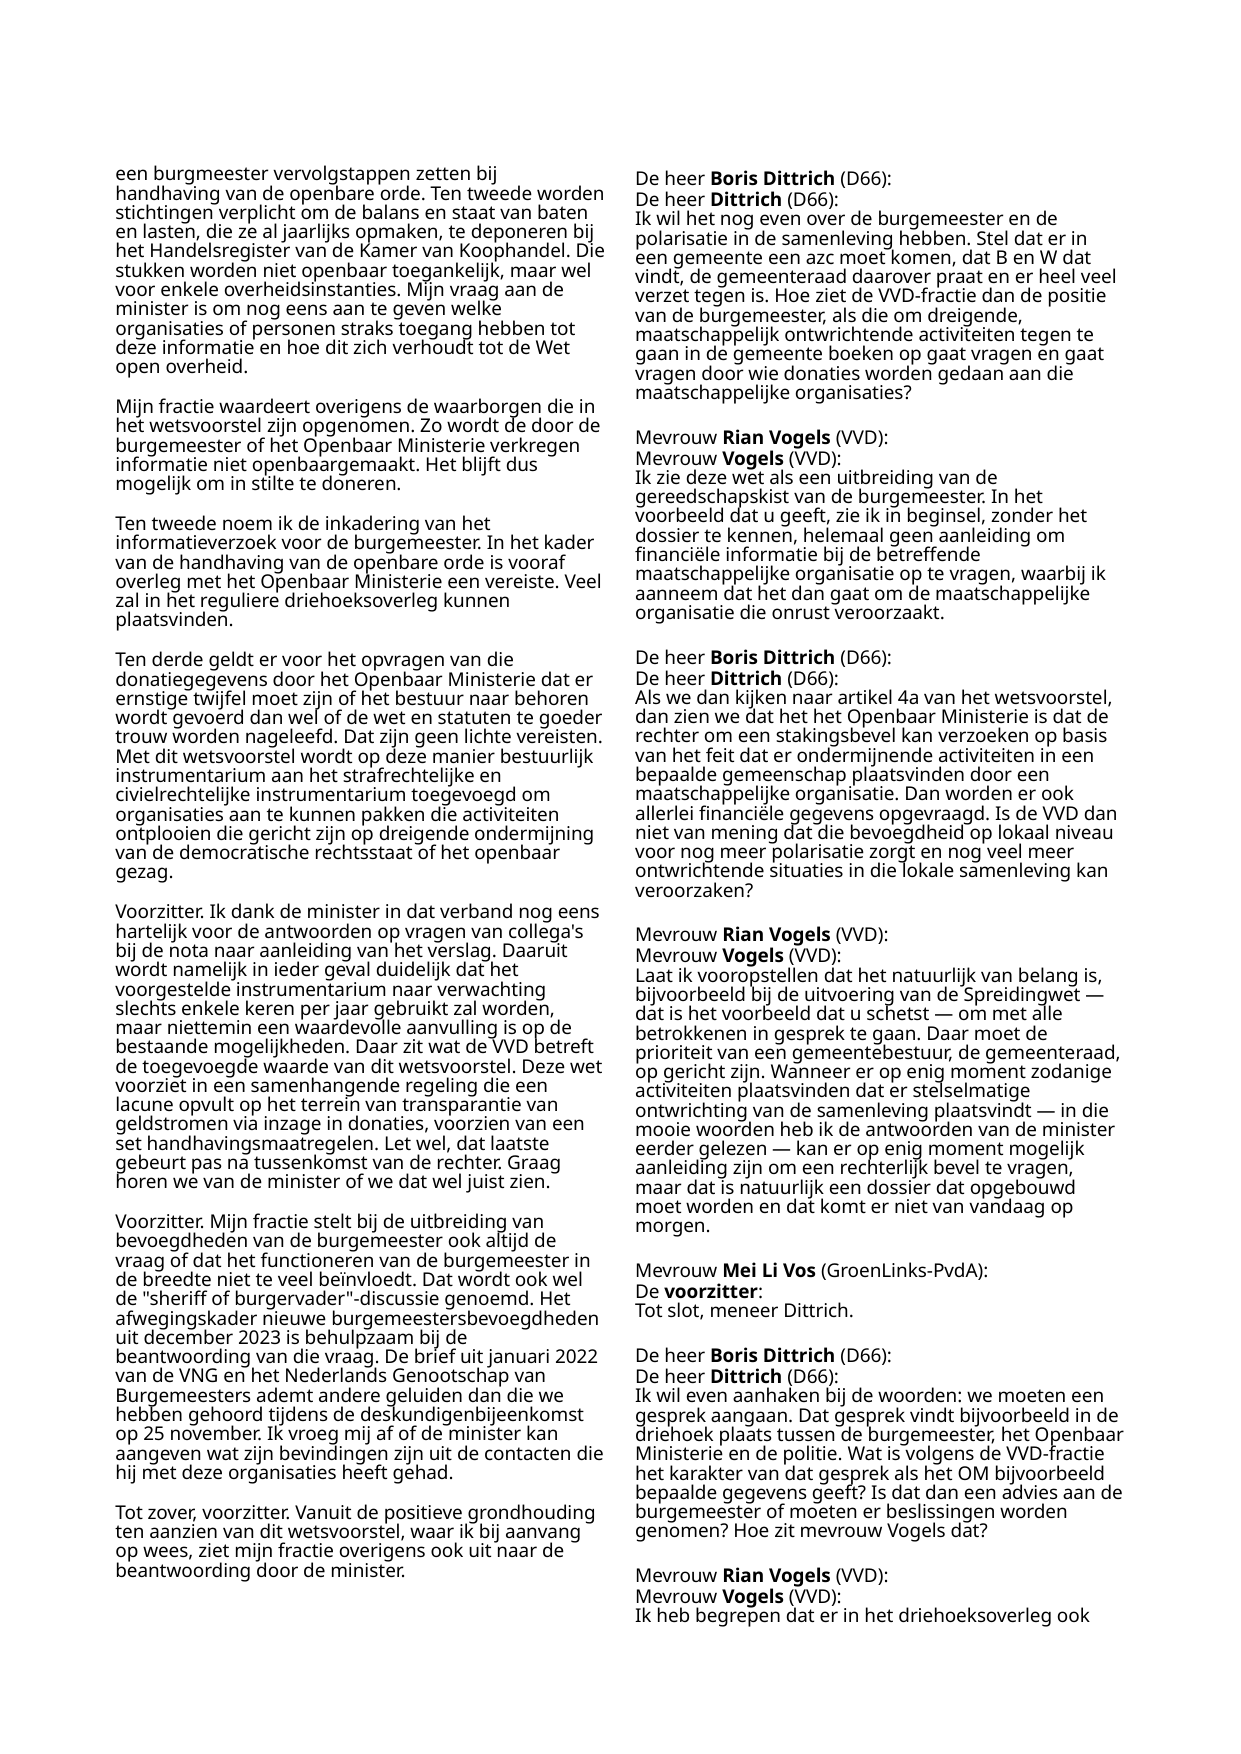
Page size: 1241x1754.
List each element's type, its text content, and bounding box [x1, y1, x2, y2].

text Mevrouw Mei Li Vos (GroenLinks-PvdA): [635, 1257, 1125, 1283]
text De heer Boris Dittrich (D66): [635, 165, 1125, 191]
text Ik zie deze wet als een uitbreiding van de gereedschapskist van de burgemeester. In het voorbeeld dat u geeft, zie ik in beginsel, zonder het dossier te kennen, helemaal geen aanleiding om financiële informatie bij de betreffende maatschappelijke organisatie op te vragen, waarbij ik aanneem dat het dan gaat om de maatschappelijke organisatie die onrust veroorzaakt. [635, 469, 1125, 623]
text Ik wil even aanhaken bij de woorden: we moeten een gesprek aangaan. Dat gesprek vindt bijvoorbeeld in de driehoek plaats tussen de burgemeester, het Openbaar Ministerie en de politie. Wat is volgens de VVD-fractie het karakter van dat gesprek als het OM bijvoorbeeld bepaalde gegevens geeft? Is dat dan een advies aan de burgemeester of moeten er beslissingen worden genomen? Hoe zit mevrouw Vogels dat? [635, 1387, 1125, 1542]
text Mijn fractie waardeert overigens de waarborgen die in het wetsvoorstel zijn opgenomen. Zo wordt de door de burgemeester of het Openbaar Ministerie verkregen informatie niet openbaargemaakt. Het blijft dus mogelijk om in stilte te doneren. [115, 398, 605, 494]
text Mevrouw Rian Vogels (VVD): [635, 1562, 1125, 1588]
text Mevrouw Rian Vogels (VVD): [635, 424, 1125, 449]
text Ten derde geldt er voor het opvragen van die donatiegegevens door het Openbaar Ministerie dat er ernstige twijfel moet zijn of het bestuur naar behoren wordt gevoerd dan wel of de wet en statuten te goeder trouw worden nageleefd. Dat zijn geen lichte vereisten. Met dit wetsvoorstel wordt op deze manier bestuurlijk instrumentarium aan het strafrechtelijke en civielrechtelijke instrumentarium toegevoegd om organisaties aan te kunnen pakken die activiteiten ontplooien die gericht zijn op dreigende ondermijning van de democratische rechtsstaat of het openbaar gezag. [115, 651, 605, 883]
text Ik wil het nog even over de burgemeester en de polarisatie in de samenleving hebben. Stel dat er in een gemeente een azc moet komen, dat B en W dat vindt, de gemeenteraad daarover praat en er heel veel verzet tegen is. Hoe ziet de VVD-fractie dan de positie van de burgemeester, als die om dreigende, maatschappelijk ontwrichtende activiteiten tegen te gaan in de gemeente boeken op gaat vragen en gaat vragen door wie donaties worden gedaan aan die maatschappelijke organisaties? [635, 210, 1125, 403]
text De heer Dittrich (D66): [635, 1368, 1125, 1387]
text Laat ik vooropstellen dat het natuurlijk van belang is, bijvoorbeeld bij de uitvoering van de Spreidingwet — dat is het voorbeeld dat u schetst — om met alle betrokkenen in gesprek te gaan. Daar moet de prioriteit van een gemeentebestuur, de gemeenteraad, op gericht zijn. Wanneer er op enig moment zodanige activiteiten plaatsvinden dat er stelselmatige ontwrichting van de samenleving plaatsvindt — in die mooie woorden heb ik de antwoorden van de minister eerder gelezen — kan er op enig moment mogelijk aanleiding zijn om een rechterlijk bevel te vragen, maar dat is natuurlijk een dossier dat opgebouwd moet worden en dat komt er niet van vandaag op morgen. [635, 967, 1125, 1236]
text Mevrouw Vogels (VVD): [635, 1588, 1125, 1607]
text Voorzitter. Ik dank de minister in dat verband nog eens hartelijk voor de antwoorden op vragen van collega's bij de nota naar aanleiding van het verslag. Daaruit wordt namelijk in ieder geval duidelijk dat het voorgestelde instrumentarium naar verwachting slechts enkele keren per jaar gebruikt zal worden, maar niettemin een waardevolle aanvulling is op de bestaande mogelijkheden. Daar zit wat de VVD betreft de toegevoegde waarde van dit wetsvoorstel. Deze wet voorziet in een samenhangende regeling die een lacune opvult op het terrein van transparantie van geldstromen via inzage in donaties, voorzien van een set handhavingsmaatregelen. Let wel, dat laatste gebeurt pas na tussenkomst van de rechter. Graag horen we van de minister of we dat wel juist zien. [115, 903, 605, 1192]
text Ik heb begrepen dat er in het driehoeksoverleg ook [635, 1607, 1125, 1627]
text een burgmeester vervolgstappen zetten bij handhaving van de openbare orde. Ten tweede worden stichtingen verplicht om de balans en staat van baten en lasten, die ze al jaarlijks opmaken, te deponeren bij het Handelsregister van de Kamer van Koophandel. Die stukken worden niet openbaar toegankelijk, maar wel voor enkele overheidsinstanties. Mijn vraag aan de minister is om nog eens aan te geven welke organisaties of personen straks toegang hebben tot deze informatie en hoe dit zich verhoudt tot de Wet open overheid. [115, 165, 605, 377]
text De heer Boris Dittrich (D66): [635, 644, 1125, 669]
text Mevrouw Vogels (VVD): [635, 449, 1125, 469]
text De heer Dittrich (D66): [635, 191, 1125, 210]
text Tot zover, voorzitter. Vanuit de positieve grondhouding ten aanzien van dit wetsvoorstel, waar ik bij aanvang op wees, ziet mijn fractie overigens ook uit naar de beantwoording door de minister. [115, 1504, 605, 1581]
text De heer Dittrich (D66): [635, 669, 1125, 689]
text Als we dan kijken naar artikel 4a van het wetsvoorstel, dan zien we dat het het Openbaar Ministerie is dat de rechter om een stakingsbevel kan verzoeken op basis van het feit dat er ondermijnende activiteiten in een bepaalde gemeenschap plaatsvinden door een maatschappelijke organisatie. Dan worden er ook allerlei financiële gegevens opgevraagd. Is de VVD dan niet van mening dat die bevoegdheid op lokaal niveau voor nog meer polarisatie zorgt en nog veel meer ontwrichtende situaties in die lokale samenleving kan veroorzaken? [635, 689, 1125, 901]
text De heer Boris Dittrich (D66): [635, 1342, 1125, 1368]
text Ten tweede noem ik de inkadering van het informatieverzoek voor de burgemeester. In het kader van de handhaving van de openbare orde is vooraf overleg met het Openbaar Ministerie een vereiste. Veel zal in het reguliere driehoeksoverleg kunnen plaatsvinden. [115, 515, 605, 631]
text Voorzitter. Mijn fractie stelt bij de uitbreiding van bevoegdheden van de burgemeester ook altijd de vraag of dat het functioneren van de burgemeester in de breedte niet te veel beïnvloedt. Dat wordt ook wel de "sheriff of burgervader"-discussie genoemd. Het afwegingskader nieuwe burgemeestersbevoegdheden uit december 2023 is behulpzaam bij de beantwoording van die vraag. De brief uit januari 2022 van de VNG en het Nederlands Genootschap van Burgemeesters ademt andere geluiden dan die we hebben gehoord tijdens de deskundigenbijeenkomst op 25 november. Ik vroeg mij af of de minister kan aangeven wat zijn bevindingen zijn uit de contacten die hij met deze organisaties heeft gehad. [115, 1213, 605, 1483]
text Mevrouw Rian Vogels (VVD): [635, 922, 1125, 947]
text De voorzitter: [635, 1283, 1125, 1302]
text Mevrouw Vogels (VVD): [635, 947, 1125, 967]
text Tot slot, meneer Dittrich. [635, 1302, 1125, 1322]
